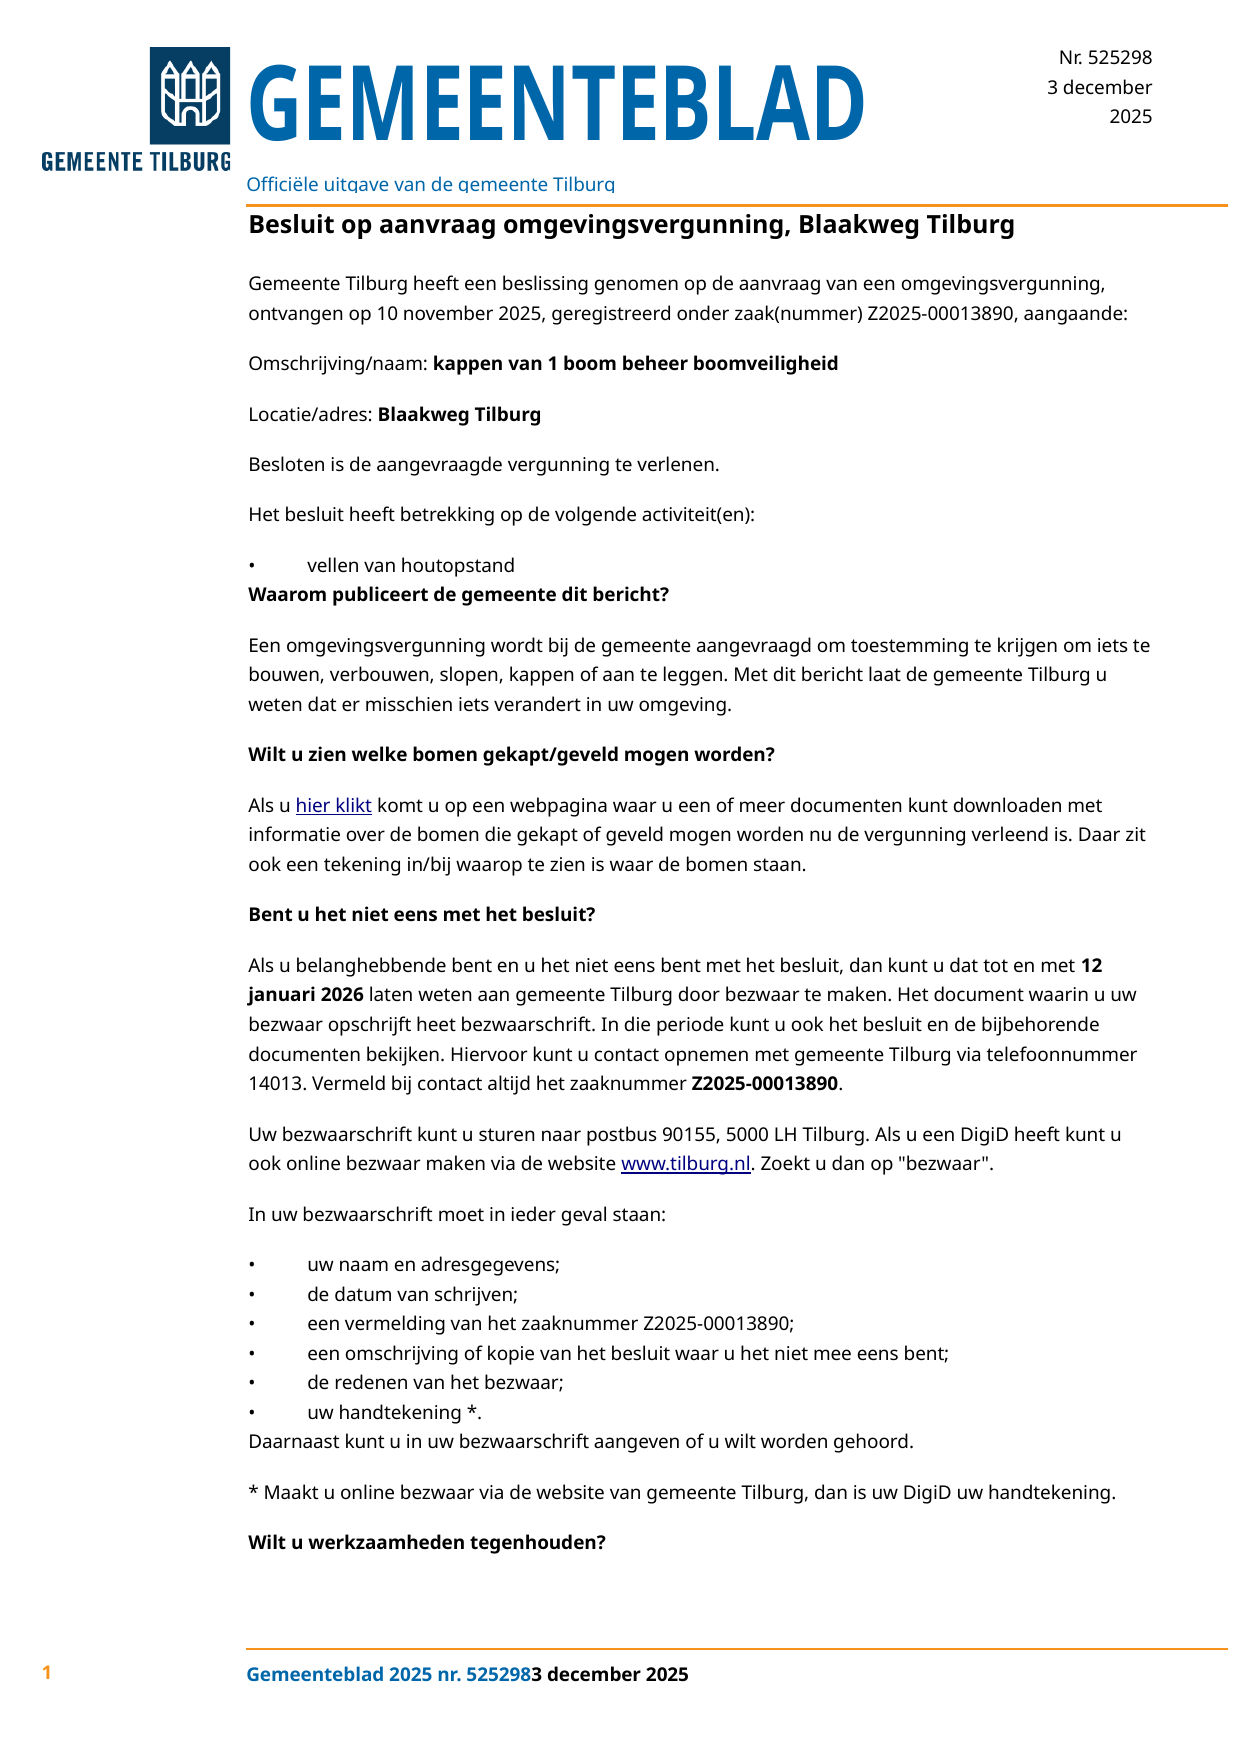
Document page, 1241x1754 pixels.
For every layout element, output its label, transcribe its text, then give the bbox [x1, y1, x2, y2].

text Besluit op aanvraag omgevingsvergunning, Blaakweg Tilburg [248, 207, 1152, 241]
text Het besluit heeft betrekking op de volgende activiteit(en): [248, 502, 1152, 527]
list de redenen van het bezwaar; [248, 1369, 1152, 1395]
text Besloten is de aangevraagde vergunning te verlenen. [248, 451, 1152, 477]
text Een omgevingsvergunning wordt bij de gemeente aangevraagd om toestemming te krijgen om iets te bouwen, verbouwen, slopen, kappen of aan te leggen. Met dit bericht laat de gemeente Tilburg u weten dat er misschien iets verandert in uw omgeving. [248, 632, 1152, 717]
list de datum van schrijven; [248, 1281, 1152, 1306]
text Wilt u werkzaamheden tegenhouden? [248, 1529, 1152, 1555]
list een vermelding van het zaaknummer Z2025-00013890; [248, 1310, 1152, 1336]
text Omschrijving/naam: kappen van 1 boom beheer boomveiligheid [248, 350, 1152, 376]
text * Maakt u online bezwaar via de website van gemeente Tilburg, dan is uw DigiD uw handtekening. [248, 1479, 1152, 1505]
text Als u belanghebbende bent en u het niet eens bent met het besluit, dan kunt u dat tot en met 12 januari 2026 laten weten aan gemeente Tilburg door bezwaar te maken. Het document waarin u uw bezwaar opschrijft heet bezwaarschrift. In die periode kunt u ook het besluit en de bijbehorende documenten bekijken. Hiervoor kunt u contact opnemen met gemeente Tilburg via telefoonnummer 14013. Vermeld bij contact altijd het zaaknummer Z2025-00013890. [248, 952, 1152, 1096]
list uw handtekening *. [248, 1399, 1152, 1425]
text Gemeente Tilburg heeft een beslissing genomen op de aanvraag van een omgevingsvergunning, ontvangen op 10 november 2025, geregistreerd onder zaak(nummer) Z2025-00013890, aangaande: [248, 270, 1152, 326]
text Wilt u zien welke bomen gekapt/geveld mogen worden? [248, 742, 1152, 767]
text Uw bezwaarschrift kunt u sturen naar postbus 90155, 5000 LH Tilburg. Als u een DigiD heeft kunt u ook online bezwaar maken via de website www.tilburg.nl. Zoekt u dan op "bezwaar". [248, 1121, 1152, 1176]
list een omschrijving of kopie van het besluit waar u het niet mee eens bent; [248, 1340, 1152, 1366]
text Als u hier klikt komt u op een webpagina waar u een of meer documenten kunt downloaden met informatie over de bomen die gekapt of geveld mogen worden nu de vergunning verleend is. Daar zit ook een tekening in/bij waarop te zien is waar de bomen staan. [248, 792, 1152, 877]
text Bent u het niet eens met het besluit? [248, 902, 1152, 927]
list uw naam en adresgegevens; [248, 1251, 1152, 1277]
text Waarom publiceert de gemeente dit bericht? [248, 582, 1152, 607]
text Daarnaast kunt u in uw bezwaarschrift aangeven of u wilt worden gehoord. [248, 1429, 1152, 1454]
text Locatie/adres: Blaakweg Tilburg [248, 401, 1152, 426]
list vellen van houtopstand [248, 552, 1152, 578]
text In uw bezwaarschrift moet in ieder geval staan: [248, 1201, 1152, 1226]
picture [41, 47, 231, 172]
